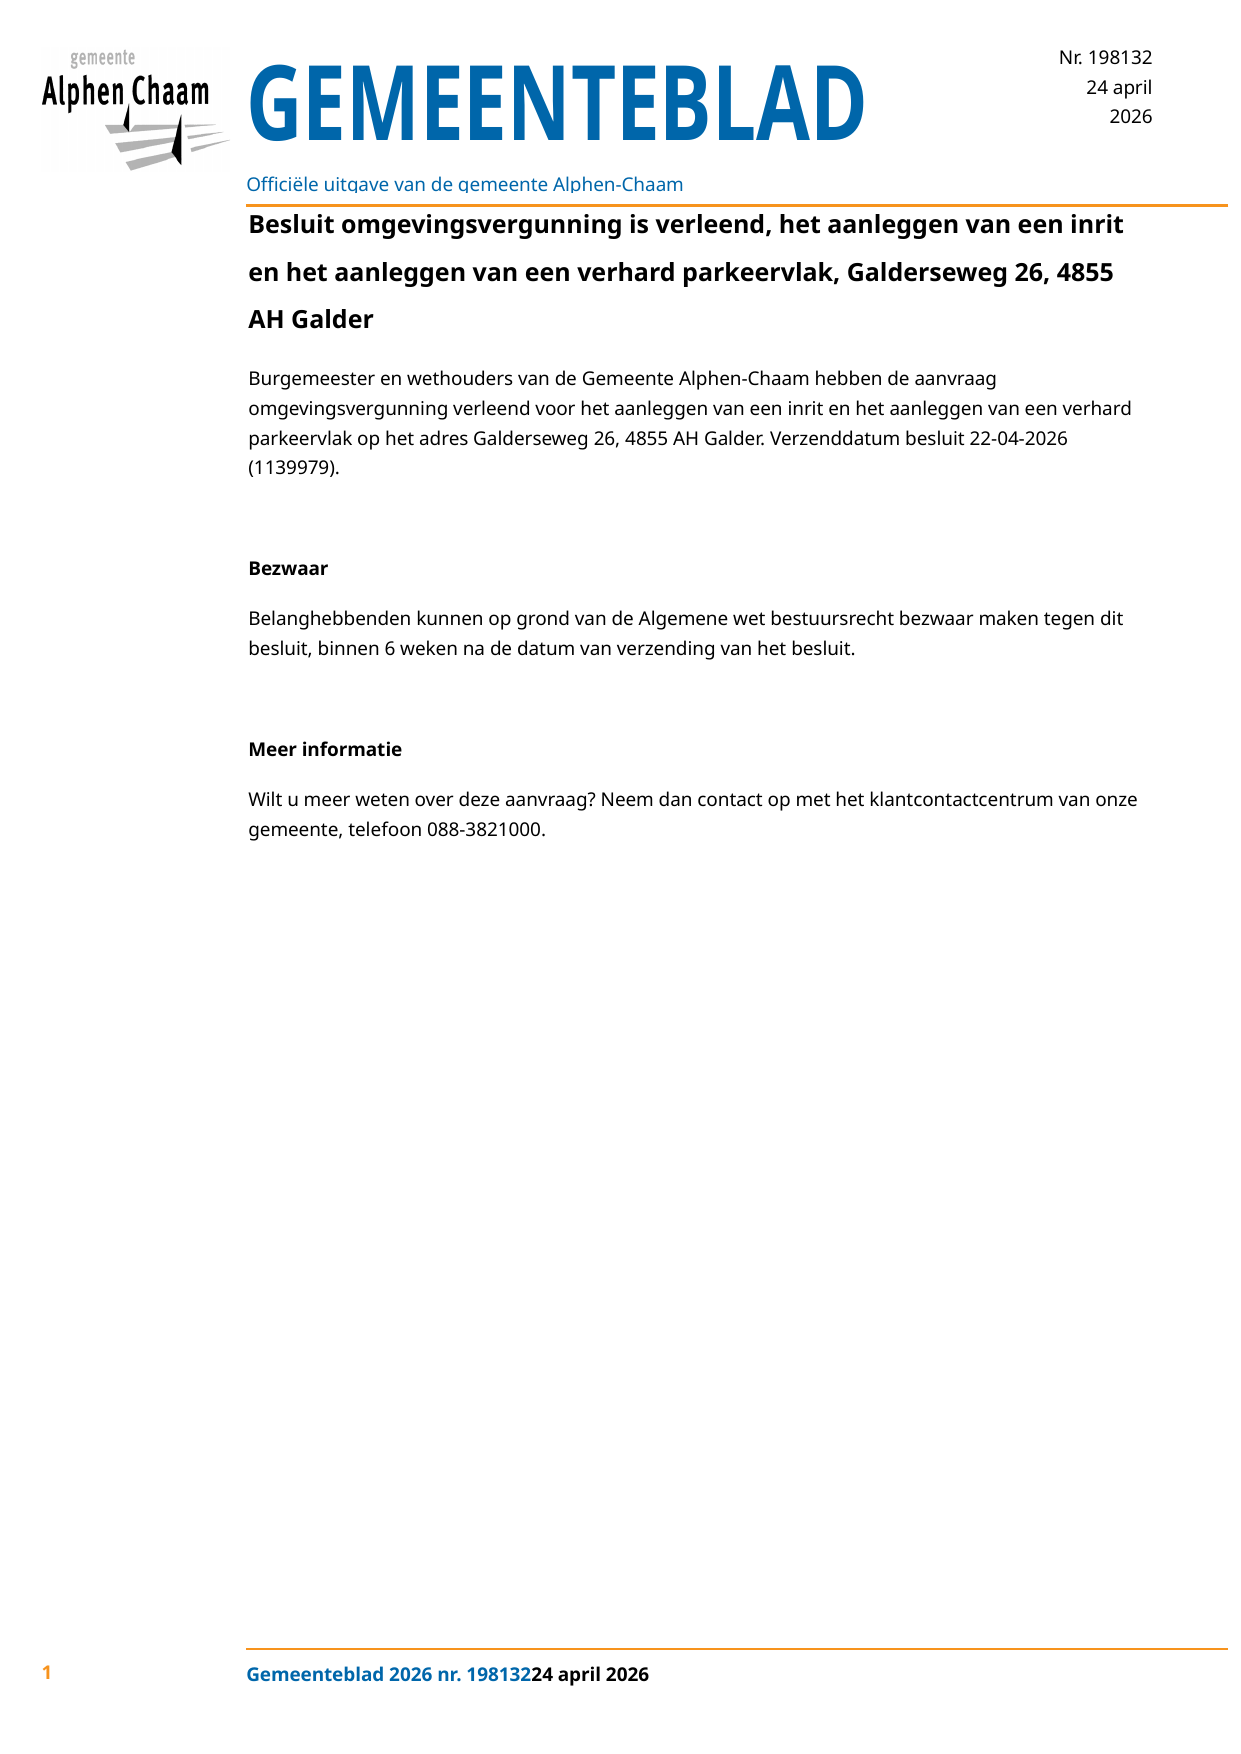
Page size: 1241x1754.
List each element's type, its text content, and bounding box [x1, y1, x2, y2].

text Meer informatie [248, 736, 1152, 762]
text Bezwaar [248, 555, 1152, 581]
text Belanghebbenden kunnen op grond van de Algemene wet bestuursrecht bezwaar maken tegen dit besluit, binnen 6 weken na de datum van verzending van het besluit. [248, 606, 1152, 661]
text Burgemeester en wethouders van de Gemeente Alphen-Chaam hebben de aanvraag omgevingsvergunning verleend voor het aanleggen van een inrit en het aanleggen van een verhard parkeervlak op het adres Galderseweg 26, 4855 AH Galder. Verzenddatum besluit 22-04-2026 (1139979). [248, 366, 1152, 480]
text Besluit omgevingsvergunning is verleend, het aanleggen van een inrit en het aanleggen van een verhard parkeervlak, Galderseweg 26, 4855 AH Galder [248, 207, 1152, 336]
picture [41, 47, 231, 172]
text Wilt u meer weten over deze aanvraag? Neem dan contact op met het klantcontactcentrum van onze gemeente, telefoon 088-3821000. [248, 786, 1152, 842]
